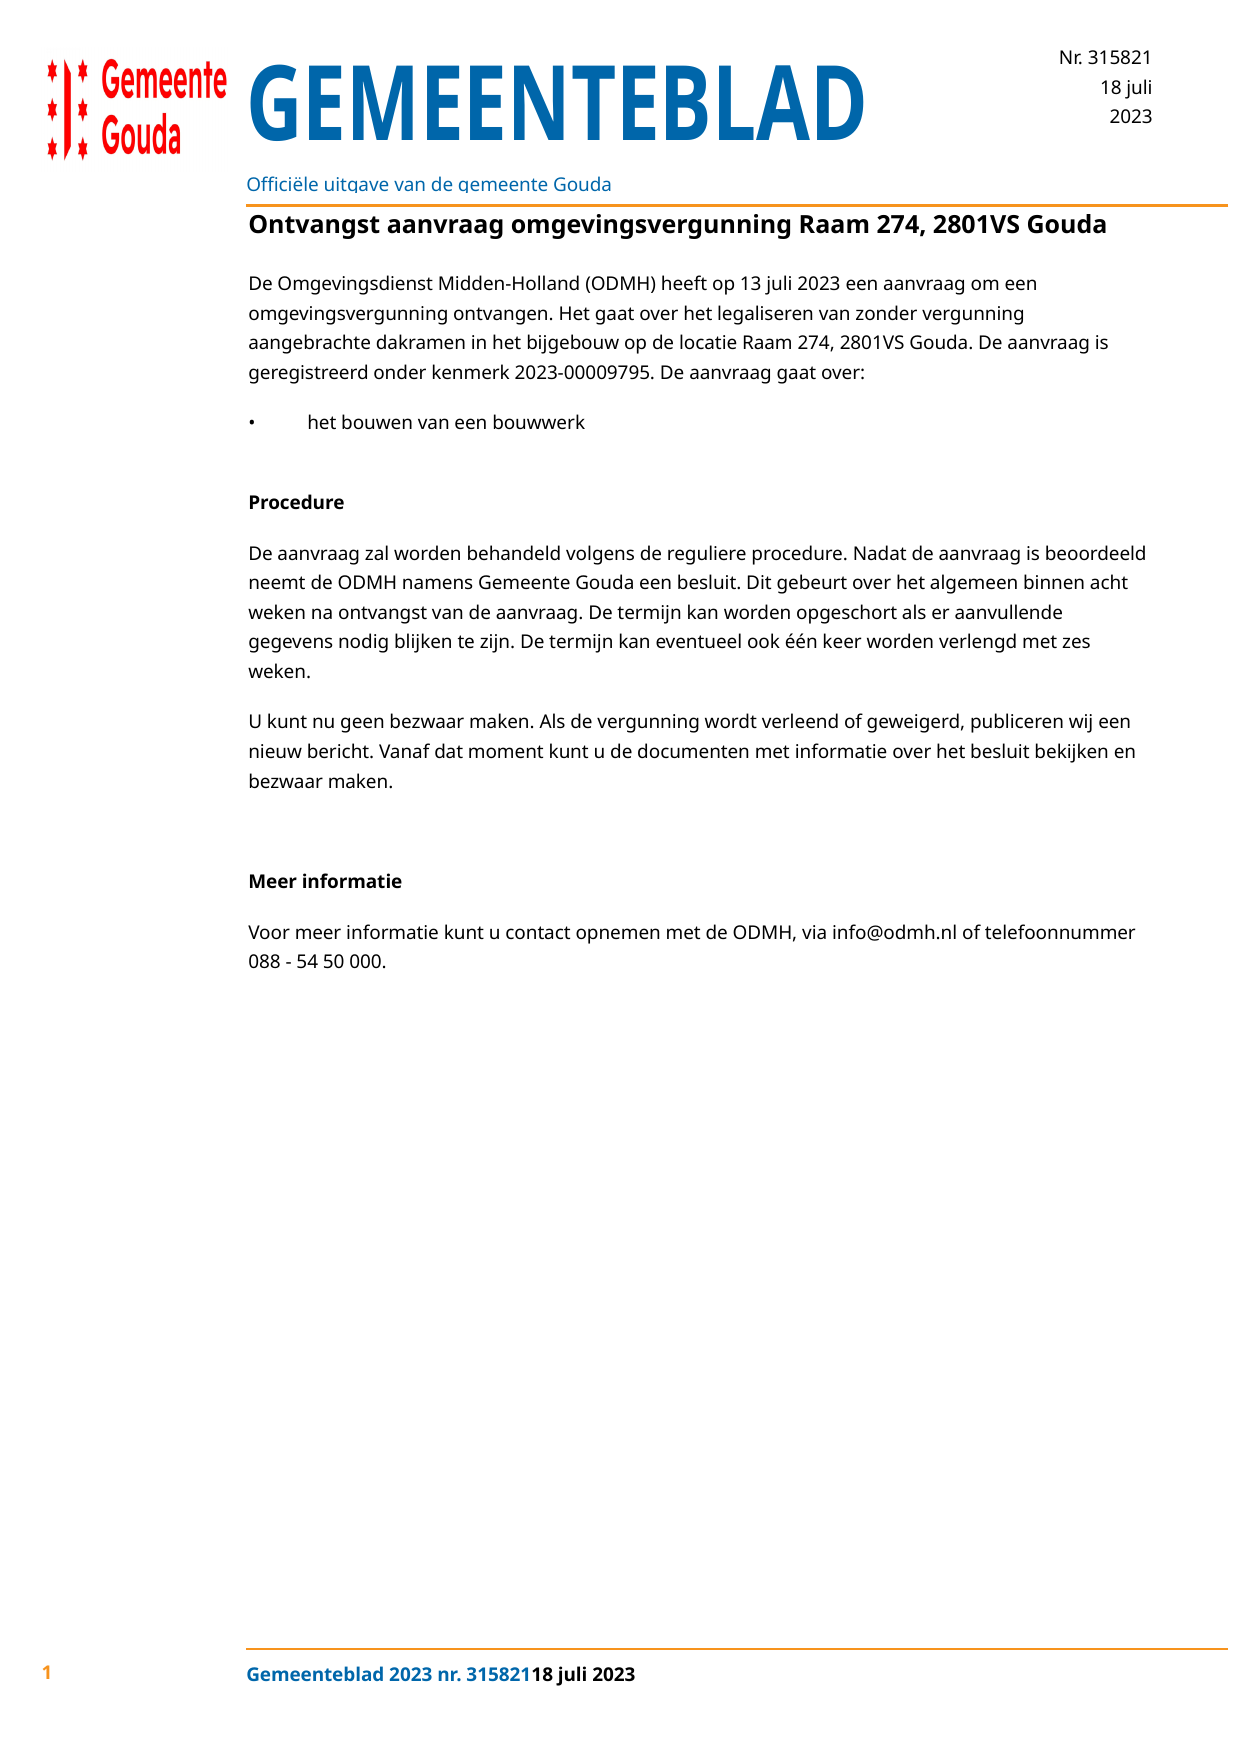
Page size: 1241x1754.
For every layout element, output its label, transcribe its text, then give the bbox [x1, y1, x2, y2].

list het bouwen van een bouwwerk [248, 409, 1152, 435]
text De aanvraag zal worden behandeld volgens de reguliere procedure. Nadat de aanvraag is beoordeeld neemt de ODMH namens Gemeente Gouda een besluit. Dit gebeurt over het algemeen binnen acht weken na ontvangst van de aanvraag. De termijn kan worden opgeschort als er aanvullende gegevens nodig blijken te zijn. De termijn kan eventueel ook één keer worden verlengd met zes weken. [248, 540, 1152, 684]
text U kunt nu geen bezwaar maken. Als de vergunning wordt verleend of geweigerd, publiceren wij een nieuw bericht. Vanaf dat moment kunt u de documenten met informatie over het besluit bekijken en bezwaar maken. [248, 709, 1152, 793]
text Voor meer informatie kunt u contact opnemen met de ODMH, via info@odmh.nl of telefoonnummer 088 - 54 50 000. [248, 919, 1152, 974]
picture [41, 47, 231, 172]
text Ontvangst aanvraag omgevingsvergunning Raam 274, 2801VS Gouda [248, 207, 1152, 241]
text Meer informatie [248, 869, 1152, 894]
text De Omgevingsdienst Midden-Holland (ODMH) heeft op 13 juli 2023 een aanvraag om een omgevingsvergunning ontvangen. Het gaat over het legaliseren van zonder vergunning aangebrachte dakramen in het bijgebouw op de locatie Raam 274, 2801VS Gouda. De aanvraag is geregistreerd onder kenmerk 2023-00009795. De aanvraag gaat over: [248, 270, 1152, 385]
text Procedure [248, 489, 1152, 515]
